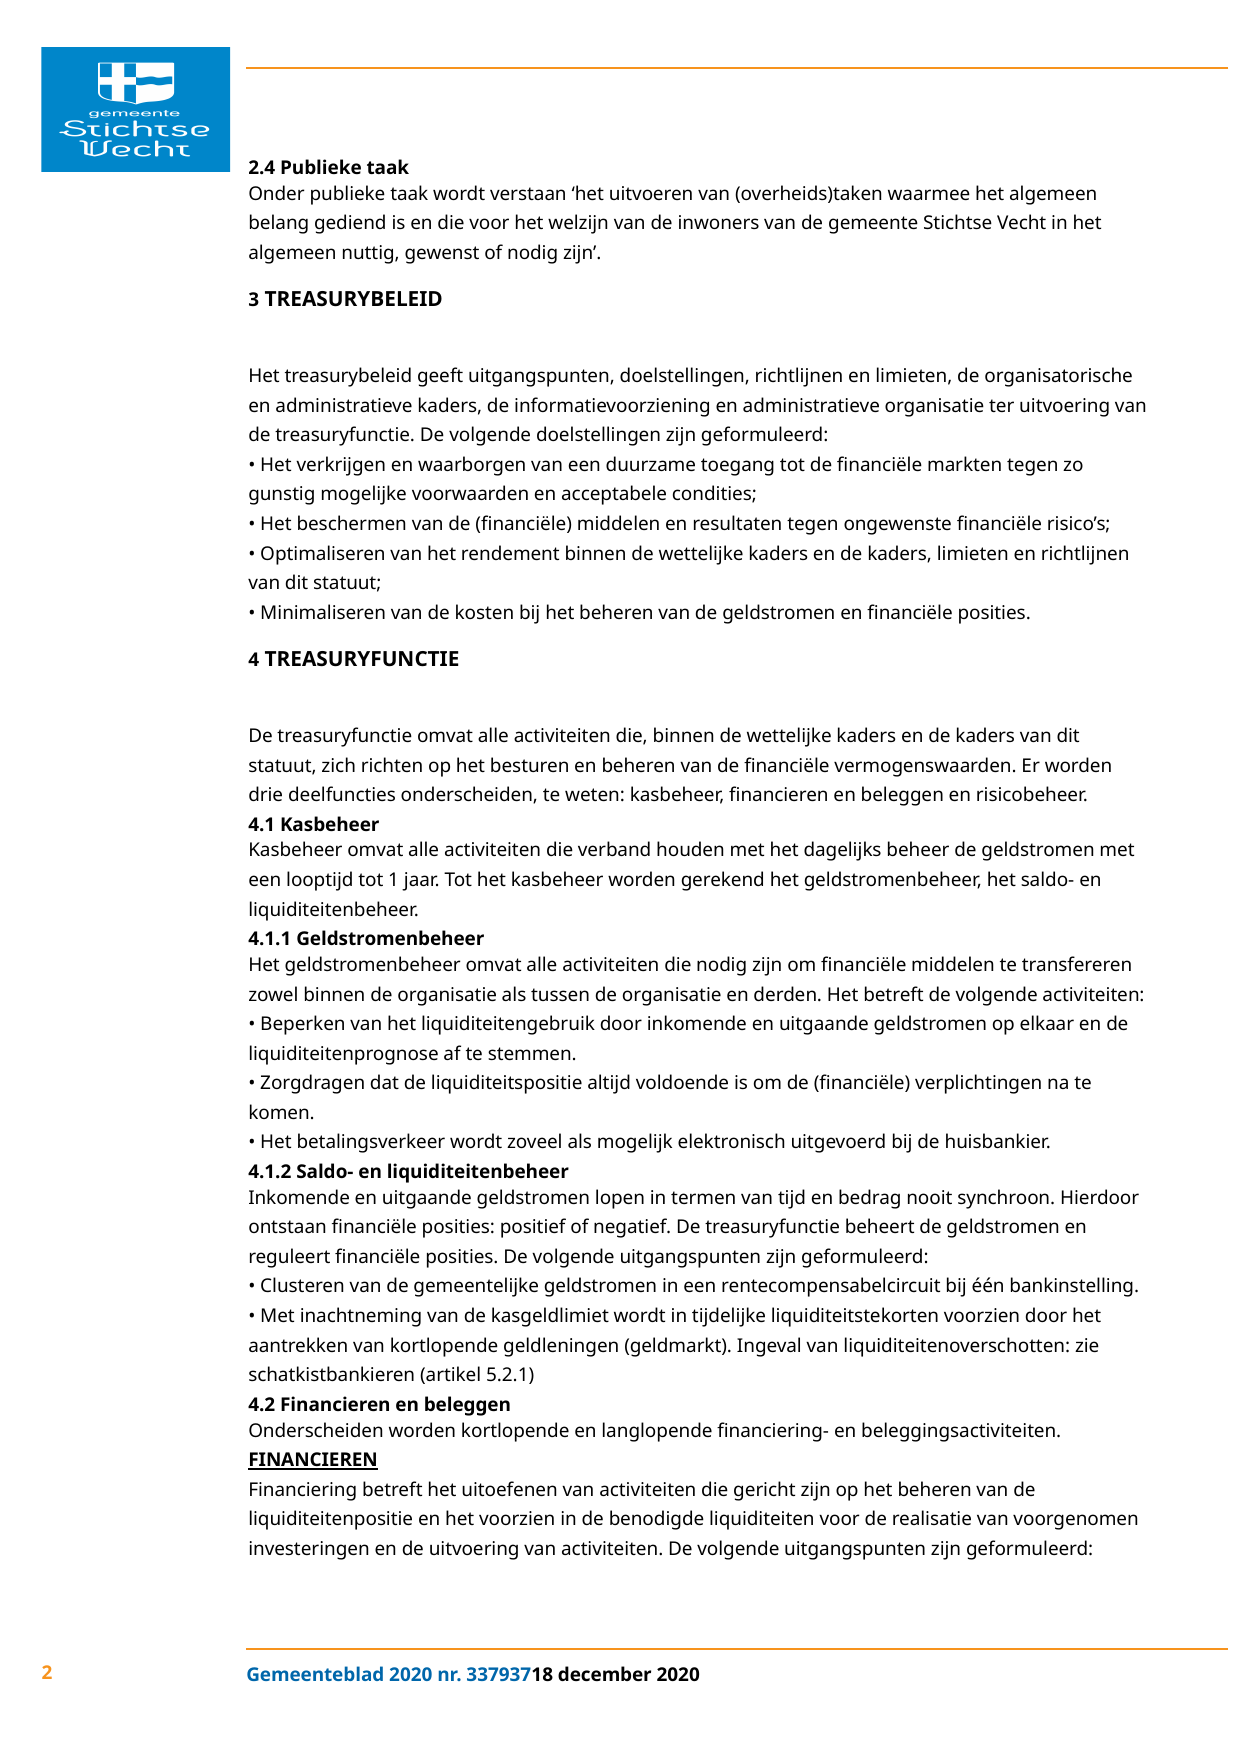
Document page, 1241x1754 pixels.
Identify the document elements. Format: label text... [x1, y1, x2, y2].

text FINANCIEREN [248, 1446, 1152, 1472]
text 3 TREASURYBELEID [248, 284, 1152, 313]
text 2.4 Publieke taak [248, 154, 1152, 180]
text • Het beschermen van de (financiële) middelen en resultaten tegen ongewenste financiële risico’s; [248, 510, 1152, 536]
text 4.2 Financieren en beleggen [248, 1391, 1152, 1417]
text 4 TREASURYFUNCTIE [248, 644, 1152, 673]
picture [99, 63, 135, 101]
text 4.1.2 Saldo- en liquiditeitenbeheer [248, 1158, 1152, 1184]
text Onderscheiden worden kortlopende en langlopende financiering- en beleggingsactiviteiten. [248, 1417, 1152, 1442]
text Onder publieke taak wordt verstaan ‘het uitvoeren van (overheids)taken waarmee het algemeen belang gediend is en die voor het welzijn van de inwoners van de gemeente Stichtse Vecht in het algemeen nuttig, gewenst of nodig zijn’. [248, 180, 1152, 264]
text • Minimaliseren van de kosten bij het beheren van de geldstromen en financiële posities. [248, 599, 1152, 624]
text • Optimaliseren van het rendement binnen de wettelijke kaders en de kaders, limieten en richtlijnen van dit statuut; [248, 540, 1152, 595]
text Kasbeheer omvat alle activiteiten die verband houden met het dagelijks beheer de geldstromen met een looptijd tot 1 jaar. Tot het kasbeheer worden gerekend het geldstromenbeheer, het saldo- en liquiditeitenbeheer. [248, 837, 1152, 922]
text • Zorgdragen dat de liquiditeitspositie altijd voldoende is om de (financiële) verplichtingen na te komen. [248, 1069, 1152, 1125]
picture [137, 63, 174, 103]
text 4.1.1 Geldstromenbeheer [248, 925, 1152, 951]
text De treasuryfunctie omvat alle activiteiten die, binnen de wettelijke kaders en de kaders van dit statuut, zich richten op het besturen en beheren van de financiële vermogenswaarden. Er worden drie deelfuncties onderscheiden, te weten: kasbeheer, financieren en beleggen en risicobeheer. [248, 722, 1152, 807]
text • Het betalingsverkeer wordt zoveel als mogelijk elektronisch uitgevoerd bij de huisbankier. [248, 1129, 1152, 1154]
text Financiering betreft het uitoefenen van activiteiten die gericht zijn op het beheren van de liquiditeitenpositie en het voorzien in de benodigde liquiditeiten voor de realisatie van voorgenomen investeringen en de uitvoering van activiteiten. De volgende uitgangspunten zijn geformuleerd: [248, 1476, 1152, 1561]
text • Clusteren van de gemeentelijke geldstromen in een rentecompensabelcircuit bij één bankinstelling. [248, 1273, 1152, 1298]
text Het treasurybeleid geeft uitgangspunten, doelstellingen, richtlijnen en limieten, de organisatorische en administratieve kaders, de informatievoorziening en administratieve organisatie ter uitvoering van de treasuryfunctie. De volgende doelstellingen zijn geformuleerd: [248, 362, 1152, 447]
text • Het verkrijgen en waarborgen van een duurzame toegang tot de financiële markten tegen zo gunstig mogelijke voorwaarden en acceptabele condities; [248, 451, 1152, 506]
text Het geldstromenbeheer omvat alle activiteiten die nodig zijn om financiële middelen te transfereren zowel binnen de organisatie als tussen de organisatie en derden. Het betreft de volgende activiteiten: [248, 951, 1152, 1006]
text • Met inachtneming van de kasgeldlimiet wordt in tijdelijke liquiditeitstekorten voorzien door het aantrekken van kortlopende geldleningen (geldmarkt). Ingeval van liquiditeitenoverschotten: zie schatkistbankieren (artikel 5.2.1) [248, 1302, 1152, 1387]
text • Beperken van het liquiditeitengebruik door inkomende en uitgaande geldstromen op elkaar en de liquiditeitenprognose af te stemmen. [248, 1010, 1152, 1066]
text Inkomende en uitgaande geldstromen lopen in termen van tijd en bedrag nooit synchroon. Hierdoor ontstaan financiële posities: positief of negatief. De treasuryfunctie beheert de geldstromen en reguleert financiële posities. De volgende uitgangspunten zijn geformuleerd: [248, 1184, 1152, 1269]
text 4.1 Kasbeheer [248, 811, 1152, 837]
